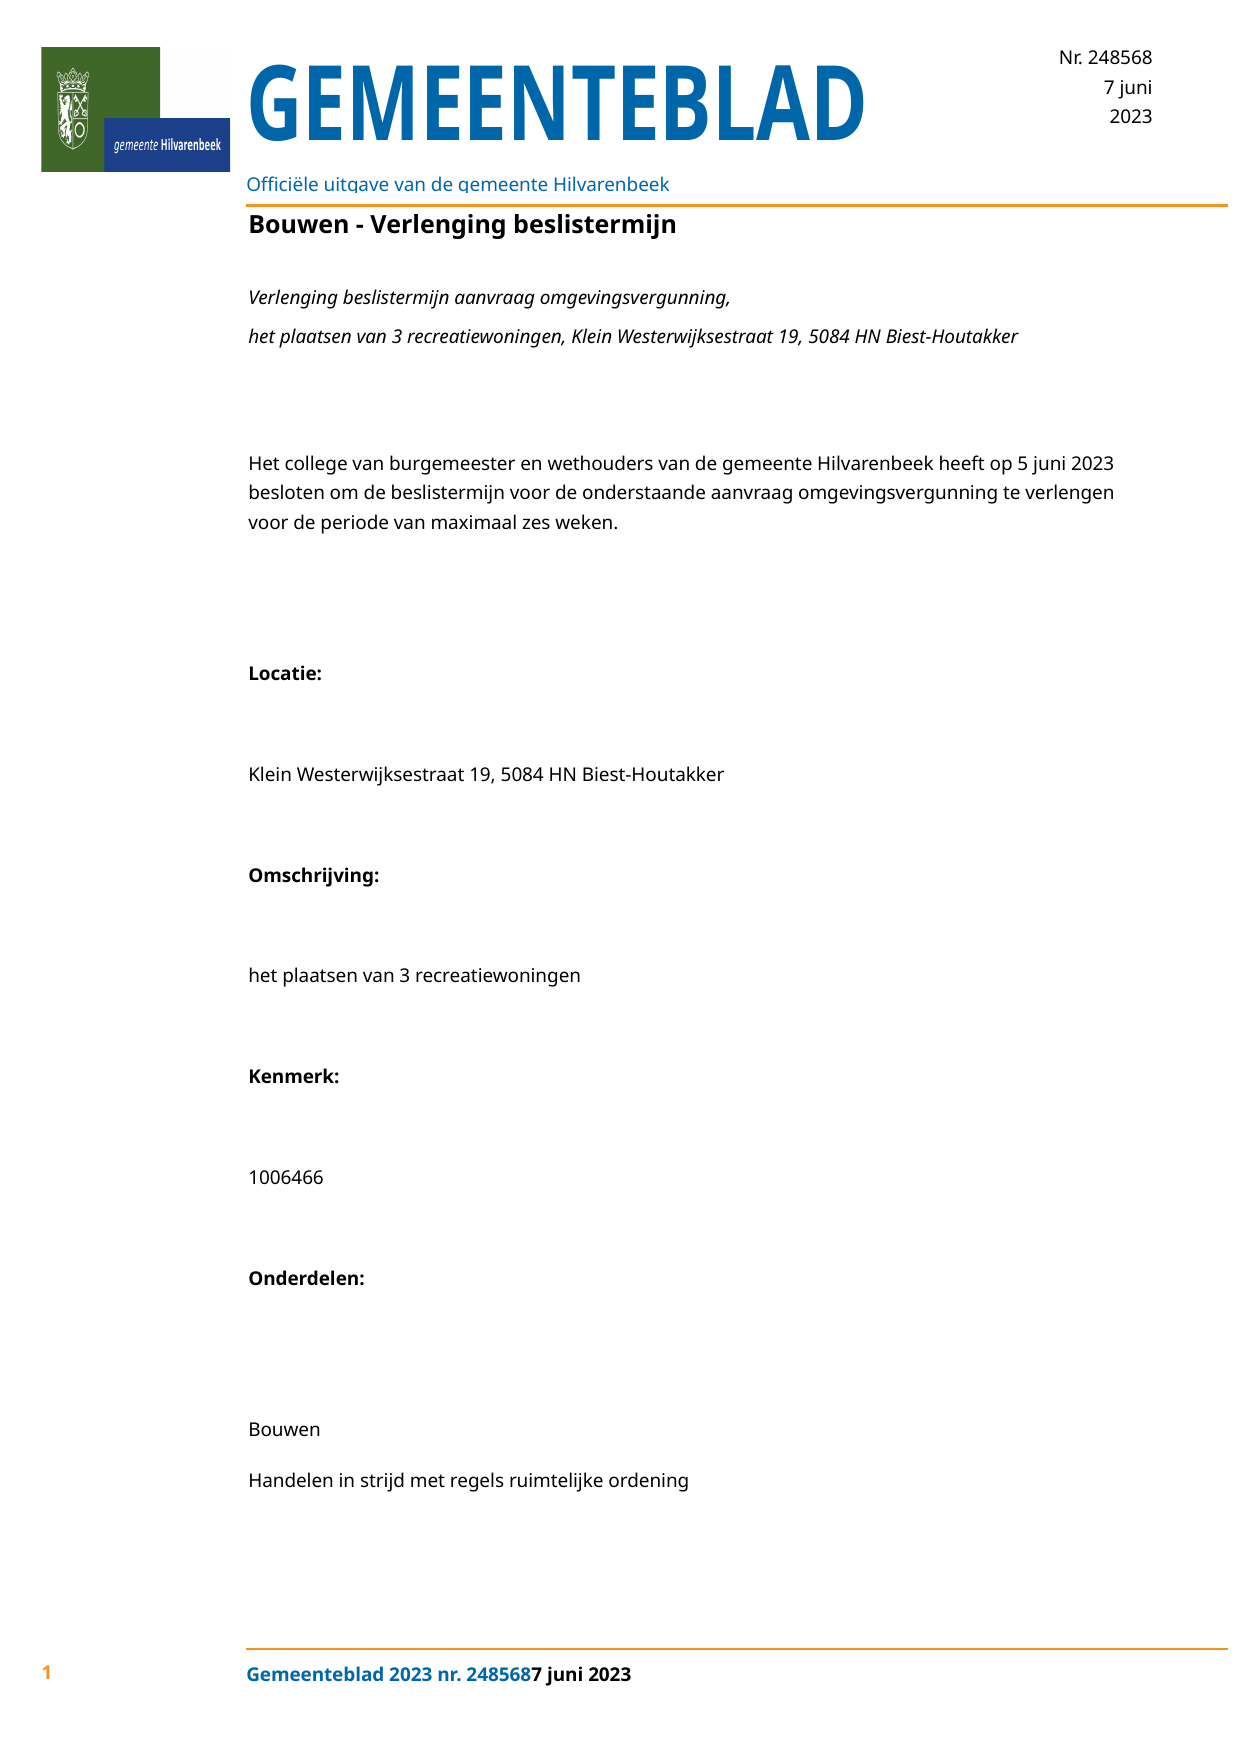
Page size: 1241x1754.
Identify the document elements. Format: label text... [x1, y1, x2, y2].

text Bouwen - Verlenging beslistermijn [248, 207, 1152, 241]
text Verlenging beslistermijn aanvraag omgevingsvergunning, [248, 284, 1152, 309]
text Omschrijving: [248, 862, 1152, 887]
picture [41, 47, 231, 172]
text het plaatsen van 3 recreatiewoningen [248, 963, 1152, 988]
text Klein Westerwijksestraat 19, 5084 HN Biest-Houtakker [248, 761, 1152, 787]
text Het college van burgemeester en wethouders van de gemeente Hilvarenbeek heeft op 5 juni 2023 besloten om de beslistermijn voor de onderstaande aanvraag omgevingsvergunning te verlengen voor de periode van maximaal zes weken. [248, 450, 1152, 534]
text het plaatsen van 3 recreatiewoningen, Klein Westerwijksestraat 19, 5084 HN Biest-Houtakker [248, 323, 1152, 349]
text Bouwen [248, 1416, 1152, 1442]
text Kenmerk: [248, 1063, 1152, 1089]
text 1006466 [248, 1164, 1152, 1190]
text Locatie: [248, 660, 1152, 686]
text Onderdelen: [248, 1265, 1152, 1291]
text Handelen in strijd met regels ruimtelijke ordening [248, 1467, 1152, 1492]
